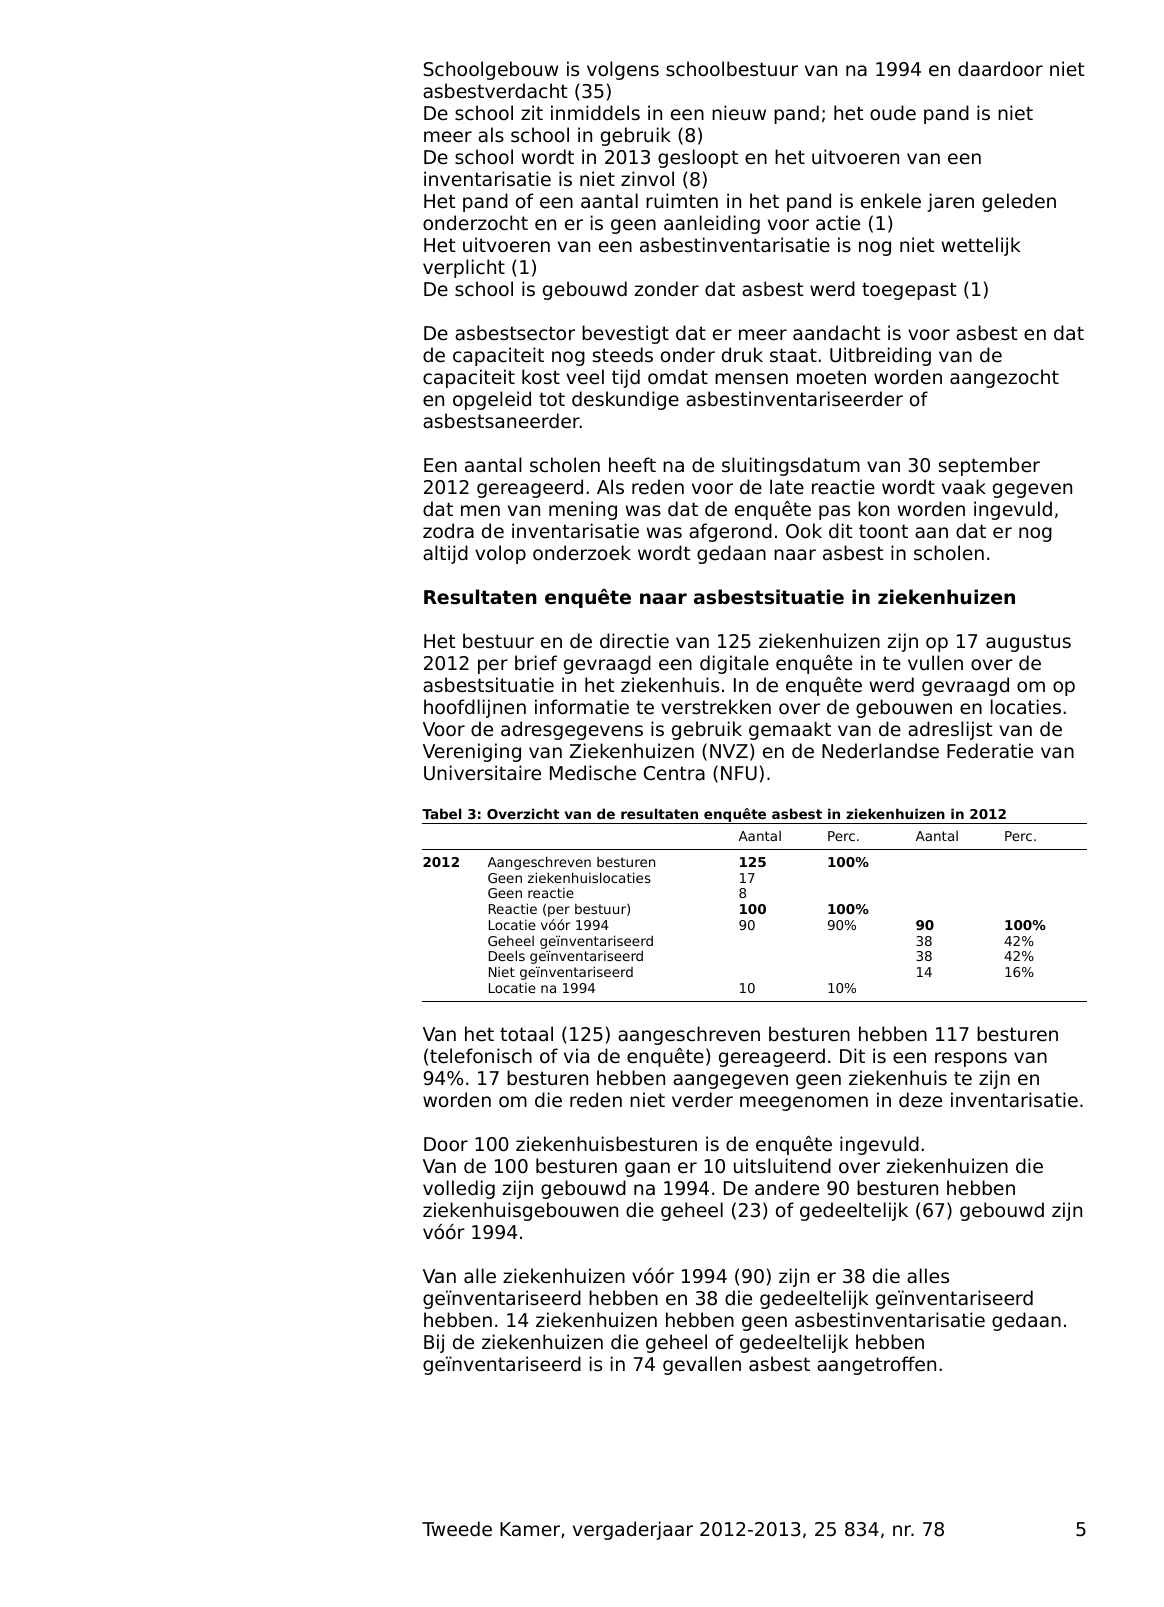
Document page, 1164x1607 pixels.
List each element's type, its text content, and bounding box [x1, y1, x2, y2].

table_cell Reactie (per bestuur) [481, 902, 732, 918]
table_cell 90% [821, 918, 909, 933]
table_cell [821, 870, 909, 886]
table_cell 100% [998, 918, 1087, 933]
text Het bestuur en de directie van 125 ziekenhuizen zijn op 17 augustus 2012 per brief gevraagd een digitale enquête in te vullen over de asbestsituatie in het ziekenhuis. In de enquête werd gevraagd om op hoofdlijnen informatie te verstrekken over de gebouwen en locaties. Voor de adresgegevens is gebruik gemaakt van de adreslijst van de Vereniging van Ziekenhuizen (NVZ) en de Nederlandse Federatie van Universitaire Medische Centra (NFU). [422, 631, 1087, 785]
table_cell 100% [821, 902, 909, 918]
table_cell [732, 965, 821, 981]
text De asbestsector bevestigt dat er meer aandacht is voor asbest en dat de capaciteit nog steeds onder druk staat. Uitbreiding van de capaciteit kost veel tijd omdat mensen moeten worden aangezocht en opgeleid tot deskundige asbestinventariseerder of asbestsaneerder. [422, 323, 1087, 433]
table_cell 100 [732, 902, 821, 918]
table_header Tabel 3: Overzicht van de resultaten enquête asbest in ziekenhuizen in 2012 [422, 807, 1087, 823]
table_cell [998, 981, 1087, 1001]
table_cell Geen reactie [481, 886, 732, 902]
table_cell [998, 886, 1087, 902]
text Het uitvoeren van een asbestinventarisatie is nog niet wettelijk verplicht (1) [422, 235, 1087, 279]
text De school wordt in 2013 gesloopt en het uitvoeren van een inventarisatie is niet zinvol (8) [422, 147, 1087, 191]
table_cell [422, 949, 481, 965]
table_cell [732, 949, 821, 965]
table_cell Niet geïnventariseerd [481, 965, 732, 981]
table_cell Geheel geïnventariseerd [481, 933, 732, 949]
text Van de 100 besturen gaan er 10 uitsluitend over ziekenhuizen die volledig zijn gebouwd na 1994. De andere 90 besturen hebben ziekenhuisgebouwen die geheel (23) of gedeeltelijk (67) gebouwd zijn vóór 1994. [422, 1156, 1087, 1244]
table_cell Aantal [732, 824, 821, 849]
table_cell [422, 902, 481, 918]
table_cell [910, 886, 998, 902]
text Van het totaal (125) aangeschreven besturen hebben 117 besturen (telefonisch of via de enquête) gereageerd. Dit is een respons van 94%. 17 besturen hebben aangegeven geen ziekenhuis te zijn en worden om die reden niet verder meegenomen in deze inventarisatie. [422, 1024, 1087, 1112]
table_cell 8 [732, 886, 821, 902]
text De school is gebouwd zonder dat asbest werd toegepast (1) [422, 279, 1087, 301]
table_cell [821, 933, 909, 949]
table_cell 14 [910, 965, 998, 981]
table_cell [998, 850, 1087, 870]
table_cell Aangeschreven besturen [481, 850, 732, 870]
table_cell [422, 965, 481, 981]
text Een aantal scholen heeft na de sluitingsdatum van 30 september 2012 gereageerd. Als reden voor de late reactie wordt vaak gegeven dat men van mening was dat de enquête pas kon worden ingevuld, zodra de inventarisatie was afgerond. Ook dit toont aan dat er nog altijd volop onderzoek wordt gedaan naar asbest in scholen. [422, 455, 1087, 565]
table_cell Perc. [821, 824, 909, 849]
table_cell [422, 886, 481, 902]
text Het pand of een aantal ruimten in het pand is enkele jaren geleden onderzocht en er is geen aanleiding voor actie (1) [422, 191, 1087, 235]
table_cell 2012 [422, 850, 481, 870]
text De school zit inmiddels in een nieuw pand; het oude pand is niet meer als school in gebruik (8) [422, 103, 1087, 147]
table_cell [422, 918, 481, 933]
table_cell [998, 902, 1087, 918]
table_cell Locatie vóór 1994 [481, 918, 732, 933]
table_cell [910, 850, 998, 870]
subtitle Resultaten enquête naar asbestsituatie in ziekenhuizen [422, 587, 1087, 609]
table_cell Locatie na 1994 [481, 981, 732, 1001]
table_cell [422, 981, 481, 1001]
text Door 100 ziekenhuisbesturen is de enquête ingevuld. [422, 1134, 1087, 1156]
table_cell 38 [910, 949, 998, 965]
table_cell 17 [732, 870, 821, 886]
table_cell [910, 981, 998, 1001]
table_cell [732, 933, 821, 949]
table_cell Perc. [998, 824, 1087, 849]
table_cell [821, 949, 909, 965]
table_cell 16% [998, 965, 1087, 981]
table_cell Deels geïnventariseerd [481, 949, 732, 965]
table_cell 38 [910, 933, 998, 949]
table_cell 100% [821, 850, 909, 870]
table_cell [422, 870, 481, 886]
table_cell 42% [998, 933, 1087, 949]
table_cell [422, 933, 481, 949]
text Van alle ziekenhuizen vóór 1994 (90) zijn er 38 die alles geïnventariseerd hebben en 38 die gedeeltelijk geïnventariseerd hebben. 14 ziekenhuizen hebben geen asbestinventarisatie gedaan. Bij de ziekenhuizen die geheel of gedeeltelijk hebben geïnventariseerd is in 74 gevallen asbest aangetroffen. [422, 1266, 1087, 1376]
table_cell [910, 870, 998, 886]
table_cell 90 [910, 918, 998, 933]
table_cell [821, 886, 909, 902]
table_cell 10 [732, 981, 821, 1001]
table_cell 42% [998, 949, 1087, 965]
table_cell 10% [821, 981, 909, 1001]
table_cell [998, 870, 1087, 886]
table_cell [910, 902, 998, 918]
table_cell [422, 824, 481, 849]
table_cell [821, 965, 909, 981]
table_cell 125 [732, 850, 821, 870]
text Schoolgebouw is volgens schoolbestuur van na 1994 en daardoor niet asbestverdacht (35) [422, 59, 1087, 103]
table_cell Geen ziekenhuislocaties [481, 870, 732, 886]
table_cell 90 [732, 918, 821, 933]
table_cell [481, 824, 732, 849]
table_cell Aantal [910, 824, 998, 849]
